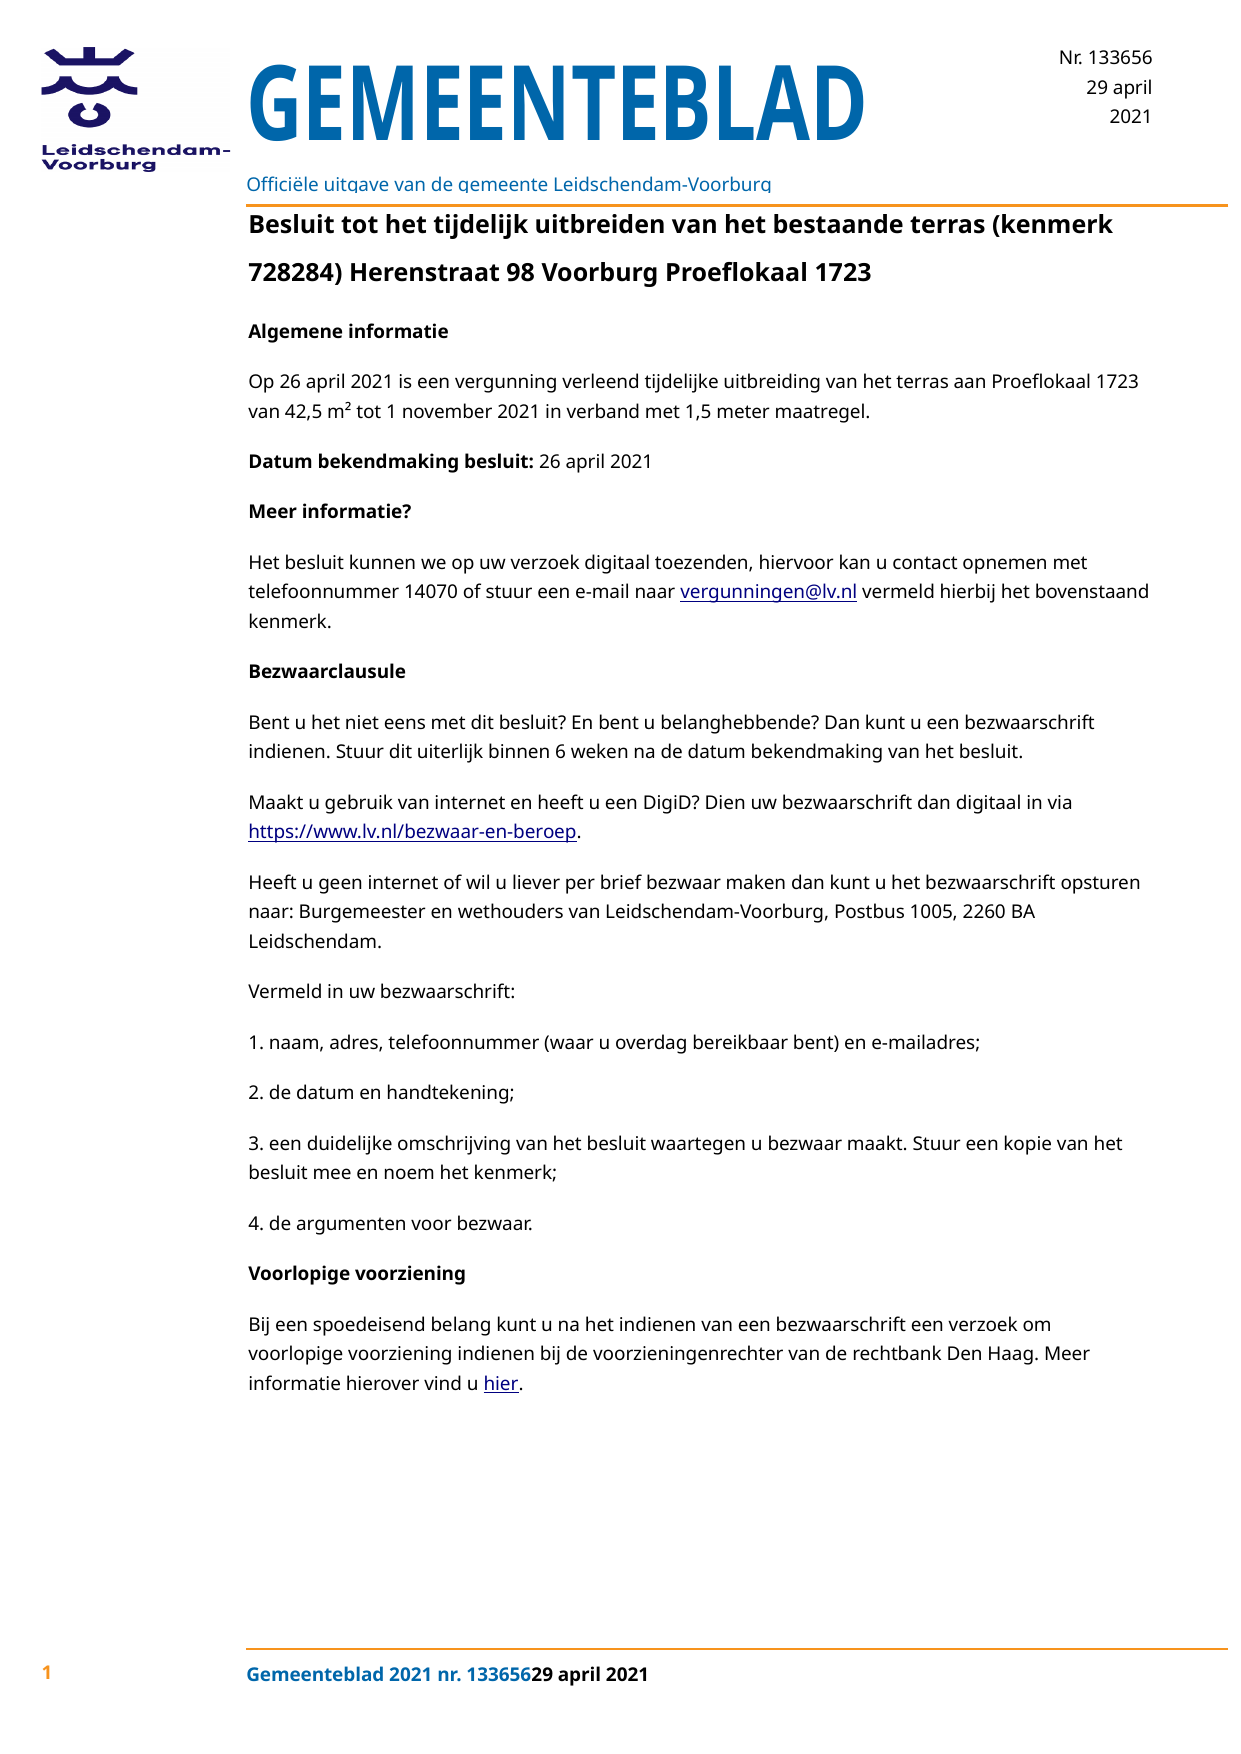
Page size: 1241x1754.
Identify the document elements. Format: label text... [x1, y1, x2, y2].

text Op 26 april 2021 is een vergunning verleend tijdelijke uitbreiding van het terras aan Proeflokaal 1723 van 42,5 m² tot 1 november 2021 in verband met 1,5 meter maatregel. [248, 368, 1152, 424]
text 3. een duidelijke omschrijving van het besluit waartegen u bezwaar maakt. Stuur een kopie van het besluit mee en noem het kenmerk; [248, 1130, 1152, 1185]
text 4. de argumenten voor bezwaar. [248, 1210, 1152, 1236]
text Besluit tot het tijdelijk uitbreiden van het bestaande terras (kenmerk 728284) Herenstraat 98 Voorburg Proeflokaal 1723 [248, 207, 1152, 288]
text Voorlopige voorziening [248, 1260, 1152, 1286]
text Algemene informatie [248, 318, 1152, 344]
picture [41, 47, 231, 172]
text Datum bekendmaking besluit: 26 april 2021 [248, 448, 1152, 474]
text Het besluit kunnen we op uw verzoek digitaal toezenden, hiervoor kan u contact opnemen met telefoonnummer 14070 of stuur een e-mail naar vergunningen@lv.nl vermeld hierbij het bovenstaand kenmerk. [248, 549, 1152, 634]
text Bent u het niet eens met dit besluit? En bent u belanghebbende? Dan kunt u een bezwaarschrift indienen. Stuur dit uiterlijk binnen 6 weken na de datum bekendmaking van het besluit. [248, 709, 1152, 764]
text Bij een spoedeisend belang kunt u na het indienen van een bezwaarschrift een verzoek om voorlopige voorziening indienen bij de voorzieningenrechter van de rechtbank Den Haag. Meer informatie hierover vind u hier. [248, 1311, 1152, 1396]
text Meer informatie? [248, 499, 1152, 524]
text Maakt u gebruik van internet en heeft u een DigiD? Dien uw bezwaarschrift dan digitaal in via https://www.lv.nl/bezwaar-en-beroep. [248, 789, 1152, 844]
text Heeft u geen internet of wil u liever per brief bezwaar maken dan kunt u het bezwaarschrift opsturen naar: Burgemeester en wethouders van Leidschendam-Voorburg, Postbus 1005, 2260 BA Leidschendam. [248, 869, 1152, 954]
text Vermeld in uw bezwaarschrift: [248, 979, 1152, 1004]
text 2. de datum en handtekening; [248, 1079, 1152, 1105]
text 1. naam, adres, telefoonnummer (waar u overdag bereikbaar bent) en e-mailadres; [248, 1029, 1152, 1055]
text Bezwaarclausule [248, 659, 1152, 684]
